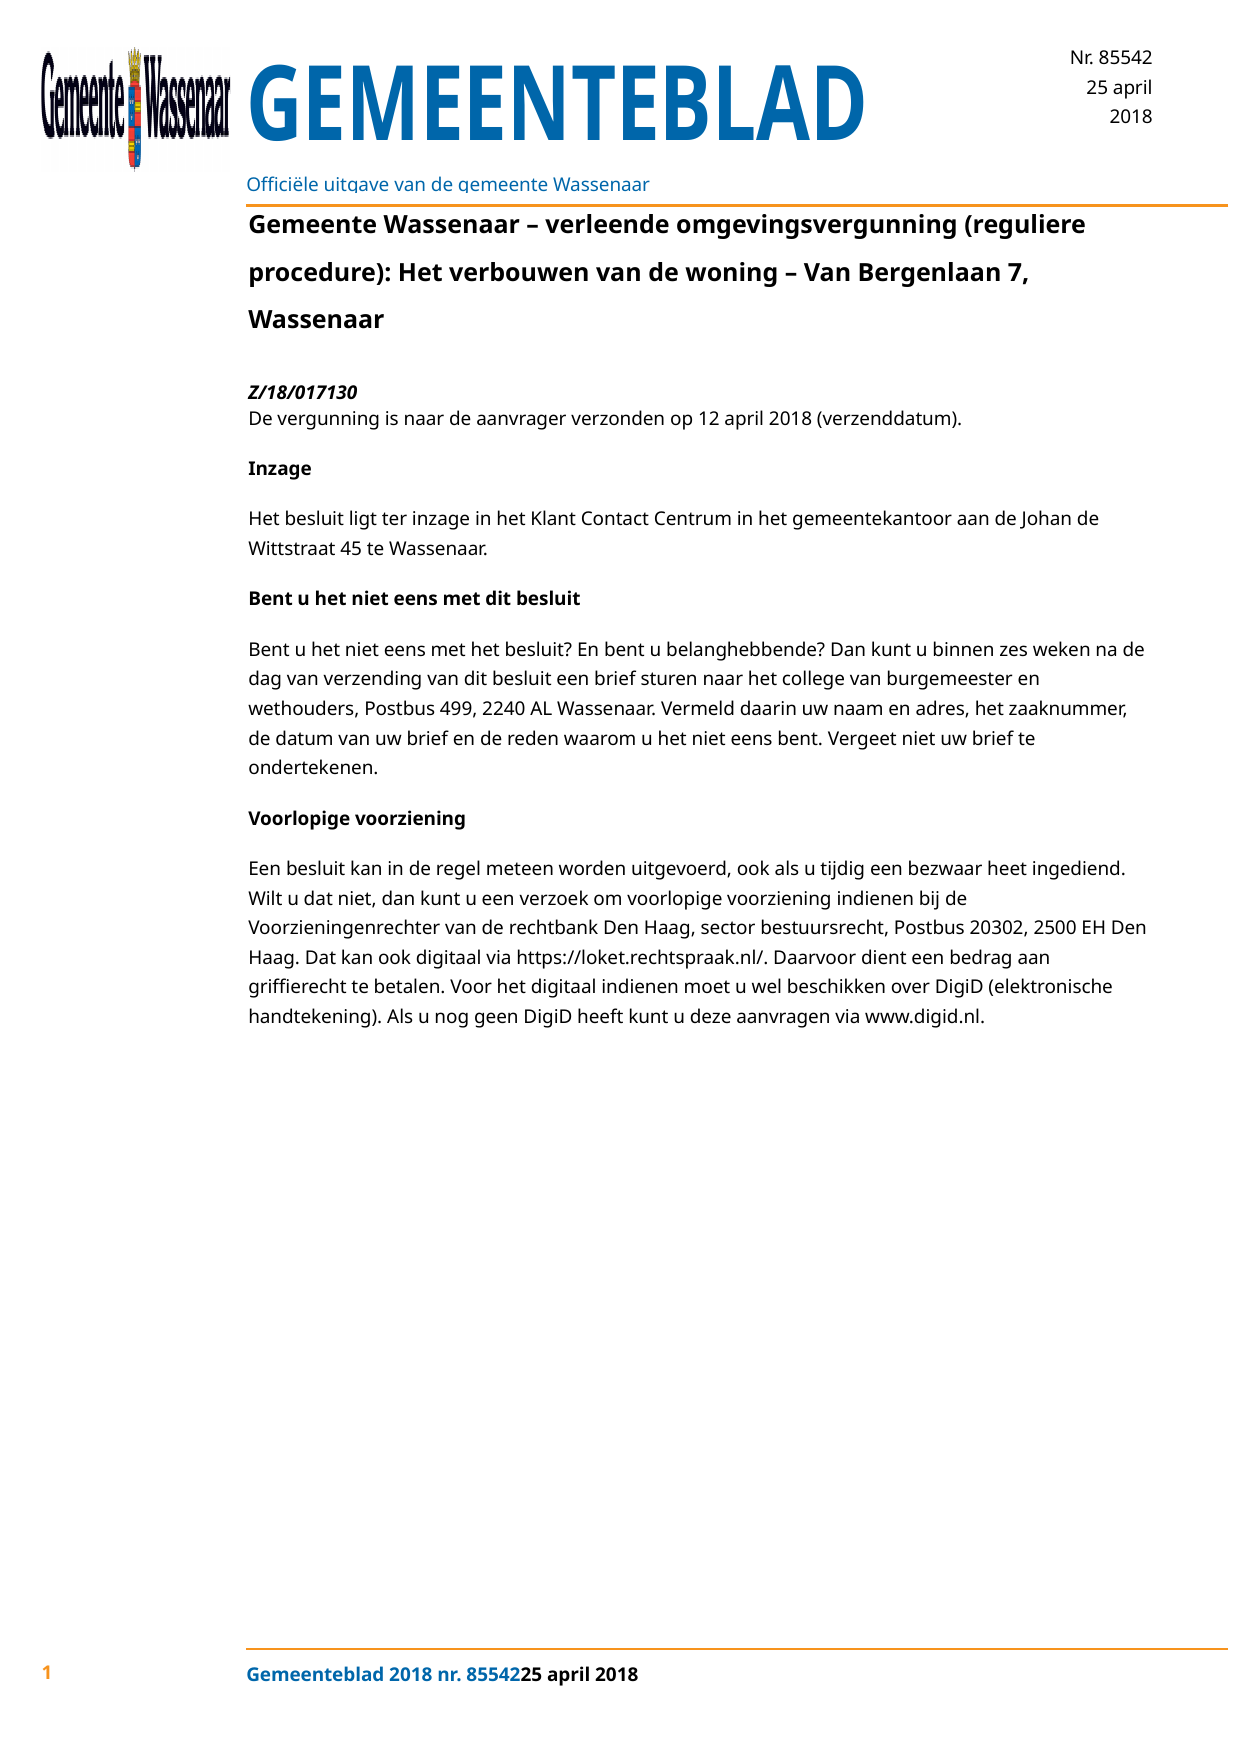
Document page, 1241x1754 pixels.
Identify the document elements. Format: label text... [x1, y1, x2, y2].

text Inzage [248, 455, 1152, 481]
text Z/18/017130 [248, 379, 1152, 405]
text Bent u het niet eens met dit besluit [248, 586, 1152, 611]
text Het besluit ligt ter inzage in het Klant Contact Centrum in het gemeentekantoor aan de Johan de Wittstraat 45 te Wassenaar. [248, 506, 1152, 561]
text Een besluit kan in de regel meteen worden uitgevoerd, ook als u tijdig een bezwaar heet ingediend. Wilt u dat niet, dan kunt u een verzoek om voorlopige voorziening indienen bij de Voorzieningenrechter van de rechtbank Den Haag, sector bestuursrecht, Postbus 20302, 2500 EH Den Haag. Dat kan ook digitaal via https://loket.rechtspraak.nl/. Daarvoor dient een bedrag aan griffierecht te betalen. Voor het digitaal indienen moet u wel beschikken over DigiD (elektronische handtekening). Als u nog geen DigiD heeft kunt u deze aanvragen via www.digid.nl. [248, 855, 1152, 1029]
text Voorlopige voorziening [248, 805, 1152, 831]
text Bent u het niet eens met het besluit? En bent u belanghebbende? Dan kunt u binnen zes weken na de dag van verzending van dit besluit een brief sturen naar het college van burgemeester en wethouders, Postbus 499, 2240 AL Wassenaar. Vermeld daarin uw naam en adres, het zaaknummer, de datum van uw brief en de reden waarom u het niet eens bent. Vergeet niet uw brief te ondertekenen. [248, 636, 1152, 780]
text De vergunning is naar de aanvrager verzonden op 12 april 2018 (verzenddatum). [248, 405, 1152, 431]
picture [41, 47, 231, 172]
text Gemeente Wassenaar – verleende omgevingsvergunning (reguliere procedure): Het verbouwen van de woning – Van Bergenlaan 7, Wassenaar [248, 207, 1152, 336]
